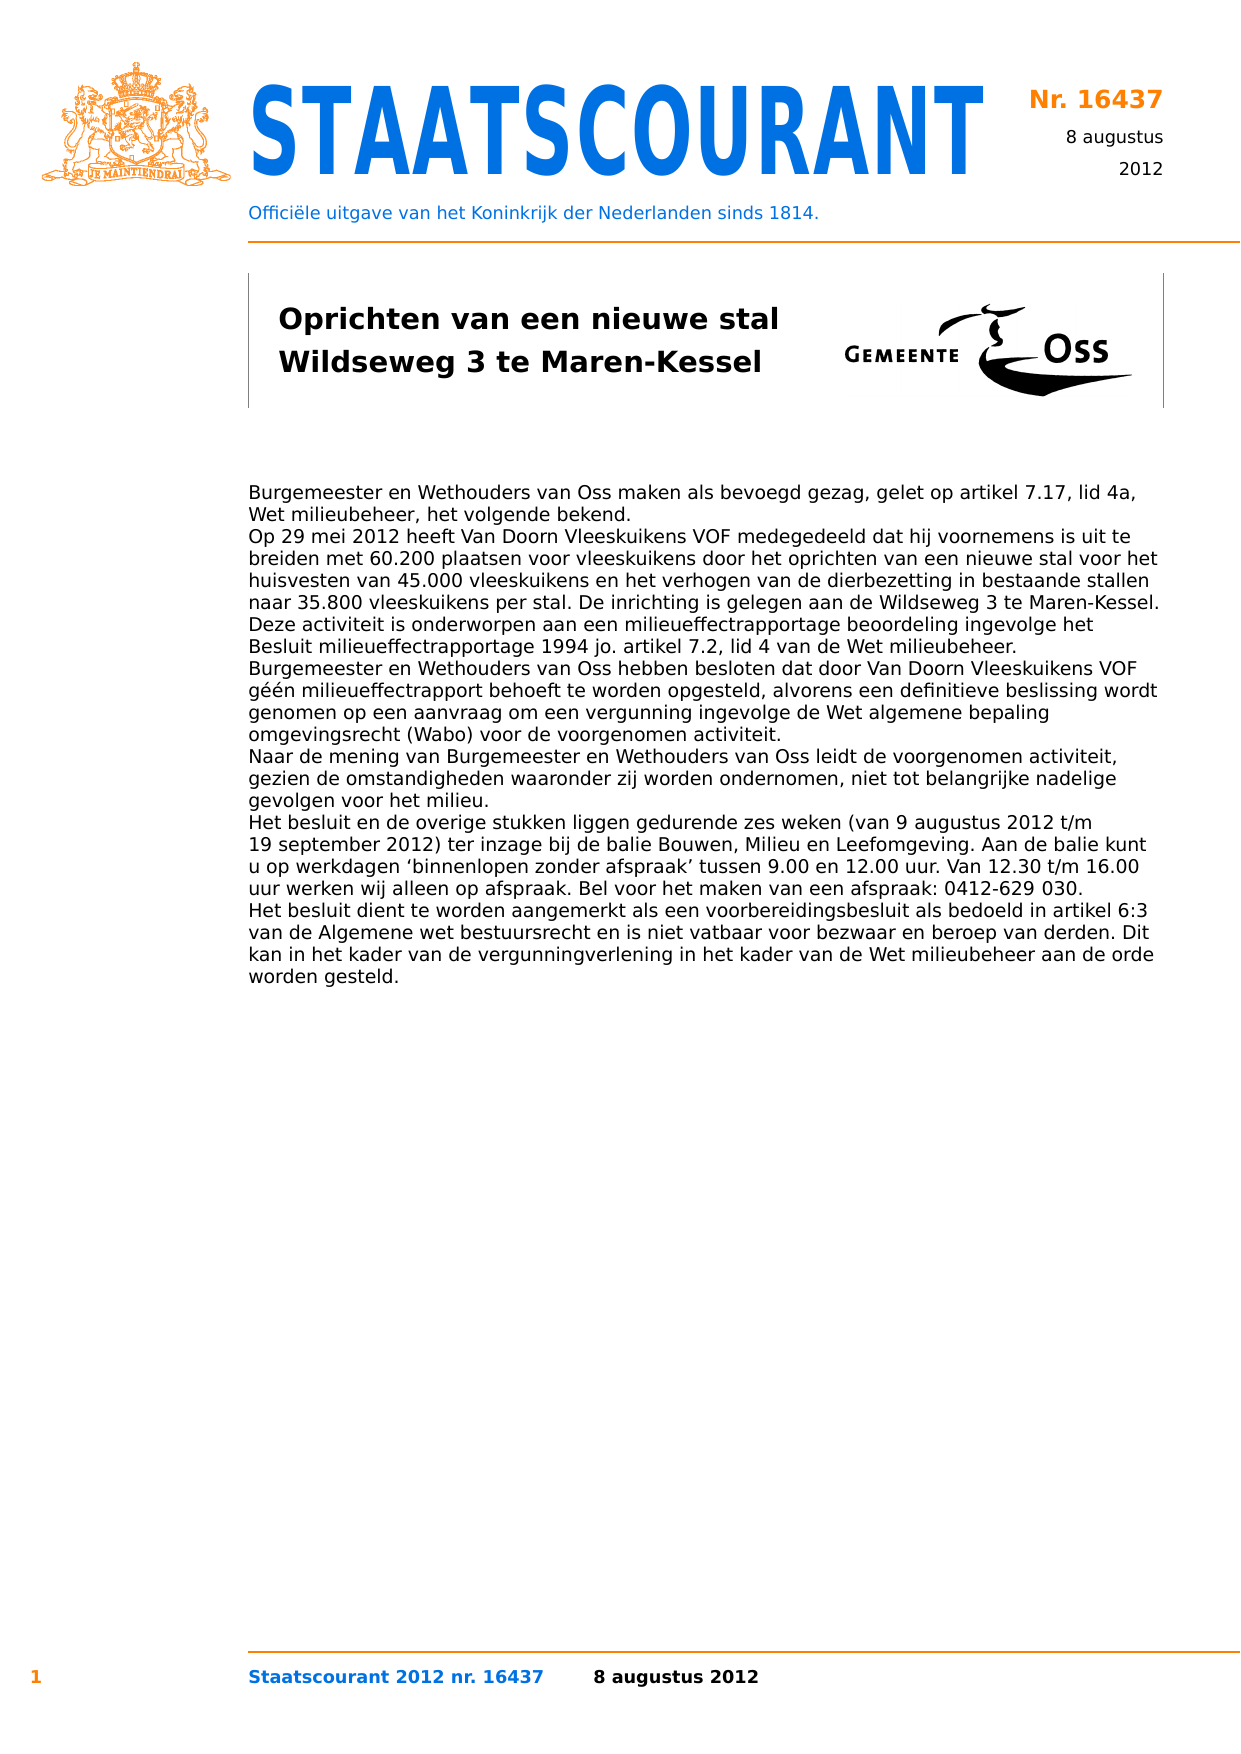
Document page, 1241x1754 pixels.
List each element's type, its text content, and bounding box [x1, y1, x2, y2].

subtitle Oprichten van een nieuwe stal Wildseweg 3 te Maren-Kessel [249, 273, 1163, 408]
table_cell 2012 [998, 153, 1240, 203]
text Naar de mening van Burgemeester en Wethouders van Oss leidt de voorgenomen activiteit, gezien de omstandigheden waaronder zij worden ondernomen, niet tot belangrijke nadelige gevolgen voor het milieu. [248, 746, 1163, 812]
table_cell Officiële uitgave van het Koninkrijk der Nederlanden sinds 1814. [248, 203, 1240, 241]
text Het besluit dient te worden aangemerkt als een voorbereidingsbesluit als bedoeld in artikel 6:3 van de Algemene wet bestuursrecht en is niet vatbaar voor bezwaar en beroep van derden. Dit kan in het kader van de vergunningverlening in het kader van de Wet milieubeheer aan de orde worden gesteld. [248, 900, 1163, 988]
picture [41, 62, 231, 186]
table_header STAATSCOURANT [248, 62, 998, 203]
text Burgemeester en Wethouders van Oss hebben besloten dat door Van Doorn Vleeskuikens VOF géén milieueffectrapport behoeft te worden opgesteld, alvorens een definitieve beslissing wordt genomen op een aanvraag om een vergunning ingevolge de Wet algemene bepaling omgevingsrecht (Wabo) voor de voorgenomen activiteit. [248, 658, 1163, 746]
table_header [25, 62, 248, 241]
text Burgemeester en Wethouders van Oss maken als bevoegd gezag, gelet op artikel 7.17, lid 4a, Wet milieubeheer, het volgende bekend. [248, 482, 1163, 526]
table_cell 8 augustus [998, 121, 1240, 153]
table_header Nr. 16437 [998, 62, 1240, 121]
text Op 29 mei 2012 heeft Van Doorn Vleeskuikens VOF medegedeeld dat hij voornemens is uit te breiden met 60.200 plaatsen voor vleeskuikens door het oprichten van een nieuwe stal voor het huisvesten van 45.000 vleeskuikens en het verhogen van de dierbezetting in bestaande stallen naar 35.800 vleeskuikens per stal. De inrichting is gelegen aan de Wildseweg 3 te Maren-Kessel. Deze activiteit is onderworpen aan een milieueffectrapportage beoordeling ingevolge het Besluit milieueffectrapportage 1994 jo. artikel 7.2, lid 4 van de Wet milieubeheer. [248, 526, 1163, 658]
text Het besluit en de overige stukken liggen gedurende zes weken (van 9 augustus 2012 t/m 19 september 2012) ter inzage bij de balie Bouwen, Milieu en Leefomgeving. Aan de balie kunt u op werkdagen ‘binnenlopen zonder afspraak’ tussen 9.00 en 12.00 uur. Van 12.30 t/m 16.00 uur werken wij alleen op afspraak. Bel voor het maken van een afspraak: 0412-629 030. [248, 812, 1163, 900]
picture [844, 302, 1134, 397]
